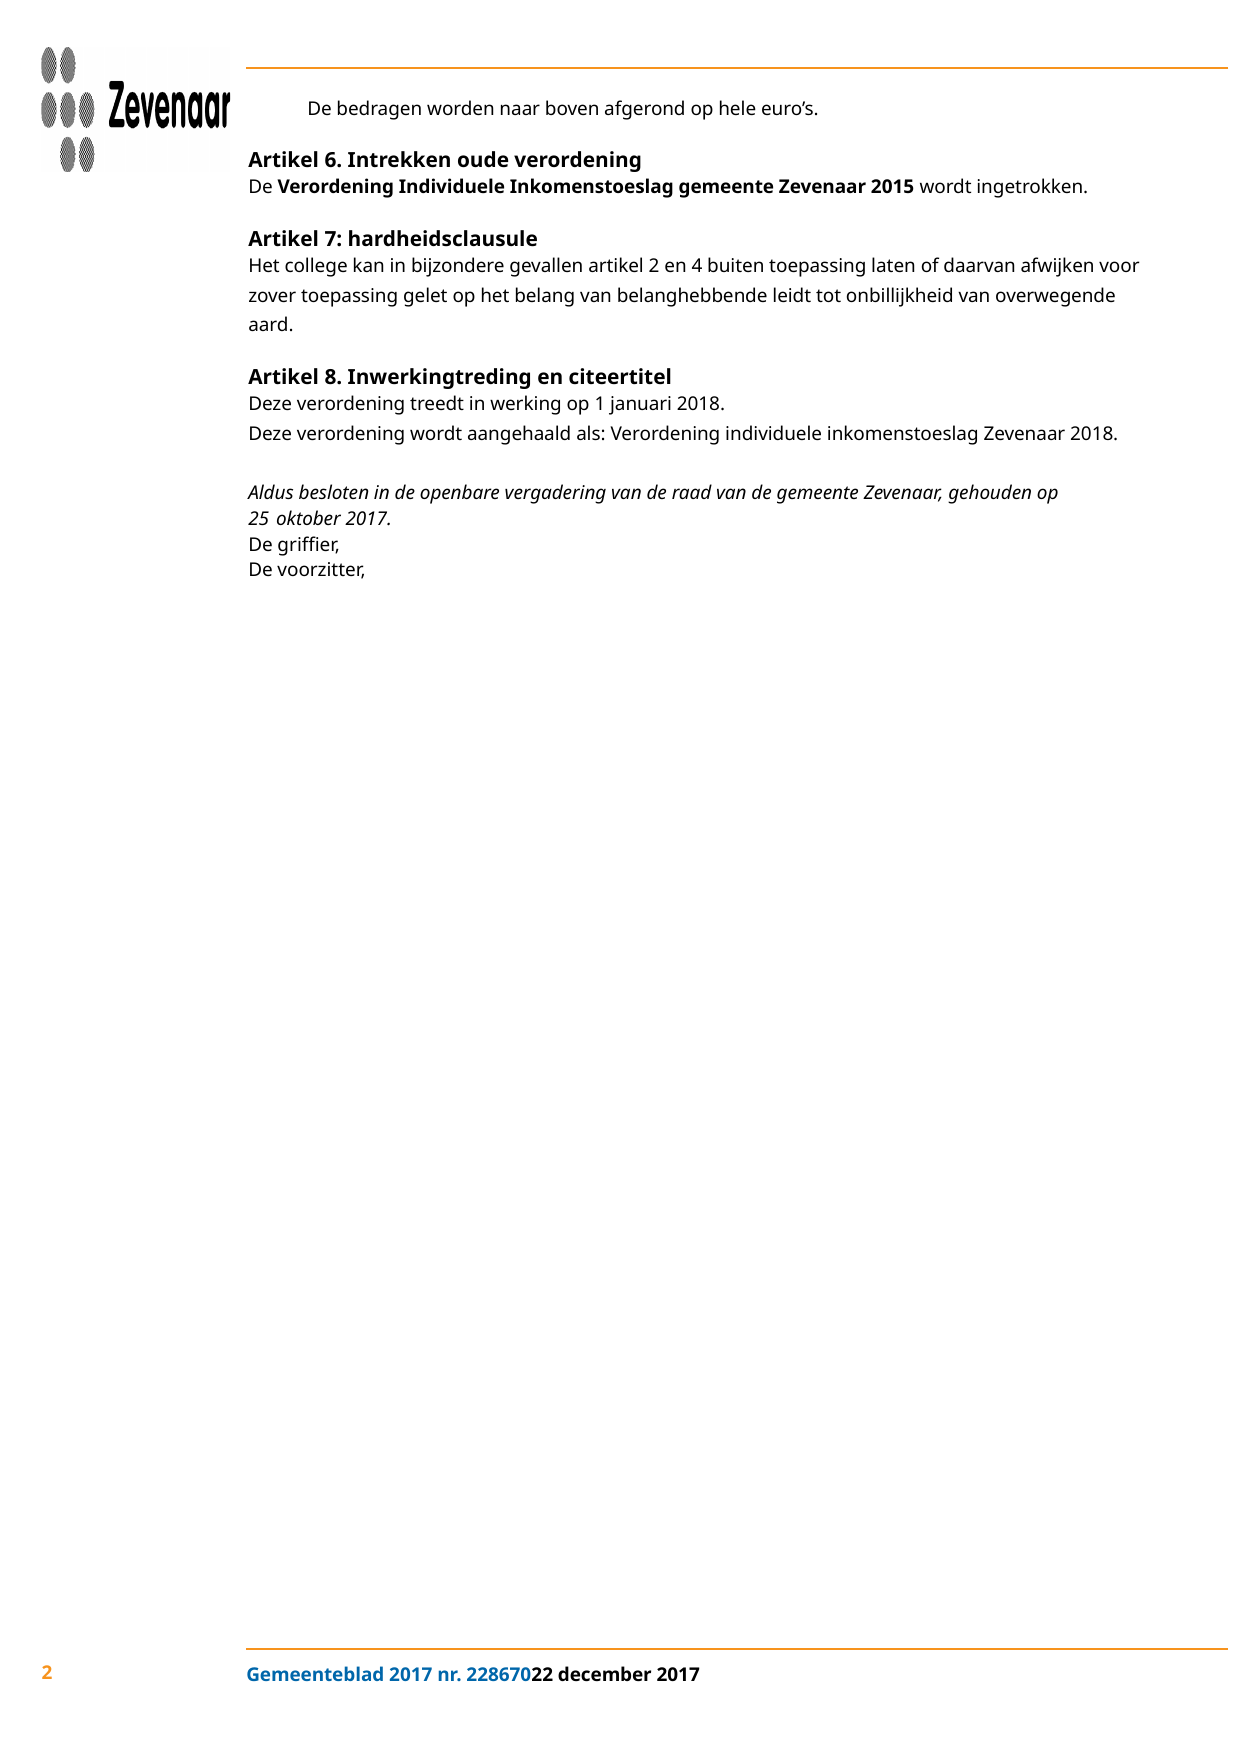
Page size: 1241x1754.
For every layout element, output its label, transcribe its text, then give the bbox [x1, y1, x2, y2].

list De bedragen worden naar boven afgerond op hele euro’s. [248, 95, 1152, 121]
text De griffier, [248, 531, 1152, 556]
text Artikel 6. Intrekken oude verordening [248, 145, 1152, 174]
text De Verordening Individuele Inkomenstoeslag gemeente Zevenaar 2015 wordt ingetrokken. [248, 174, 1152, 199]
text Artikel 8. Inwerkingtreding en citeertitel [248, 362, 1152, 391]
text De voorzitter, [248, 556, 1152, 582]
text Het college kan in bijzondere gevallen artikel 2 en 4 buiten toepassing laten of daarvan afwijken voor zover toepassing gelet op het belang van belanghebbende leidt tot onbillijkheid van overwegende aard. [248, 252, 1152, 337]
picture [41, 47, 231, 172]
text Deze verordening wordt aangehaald als: Verordening individuele inkomenstoeslag Zevenaar 2018. [248, 420, 1152, 446]
text Deze verordening treedt in werking op 1 januari 2018. [248, 391, 1152, 416]
text Aldus besloten in de openbare vergadering van de raad van de gemeente Zevenaar, gehouden op 25 oktober 2017. [248, 479, 1152, 531]
text Artikel 7: hardheidsclausule [248, 224, 1152, 252]
